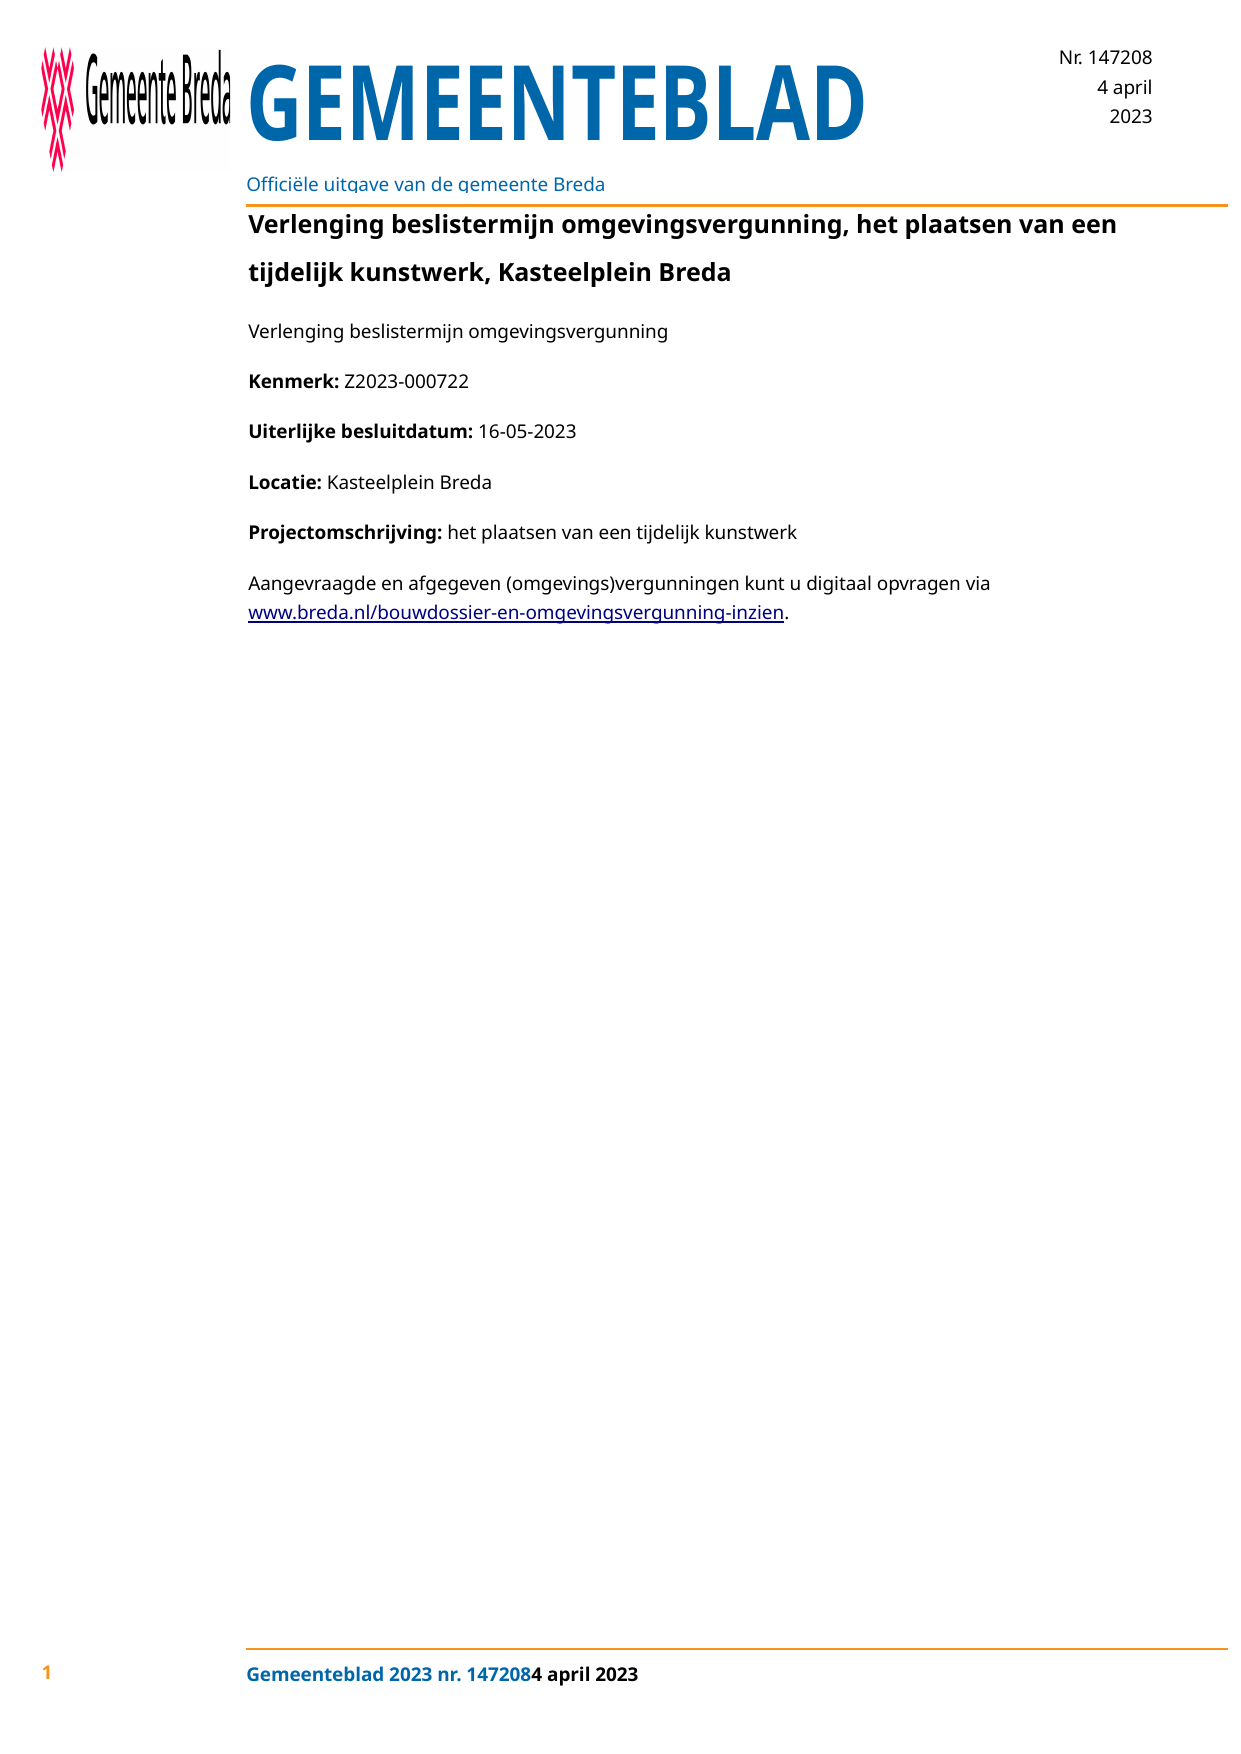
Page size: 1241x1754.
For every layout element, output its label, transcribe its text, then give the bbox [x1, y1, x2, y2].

text Aangevraagde en afgegeven (omgevings)vergunningen kunt u digitaal opvragen via www.breda.nl/bouwdossier-en-omgevingsvergunning-inzien. [248, 570, 1152, 625]
text Verlenging beslistermijn omgevingsvergunning, het plaatsen van een tijdelijk kunstwerk, Kasteelplein Breda [248, 207, 1152, 288]
text Projectomschrijving: het plaatsen van een tijdelijk kunstwerk [248, 519, 1152, 545]
text Kenmerk: Z2023-000722 [248, 368, 1152, 394]
text Locatie: Kasteelplein Breda [248, 469, 1152, 495]
text Uiterlijke besluitdatum: 16-05-2023 [248, 419, 1152, 444]
picture [41, 47, 231, 172]
text Verlenging beslistermijn omgevingsvergunning [248, 318, 1152, 344]
